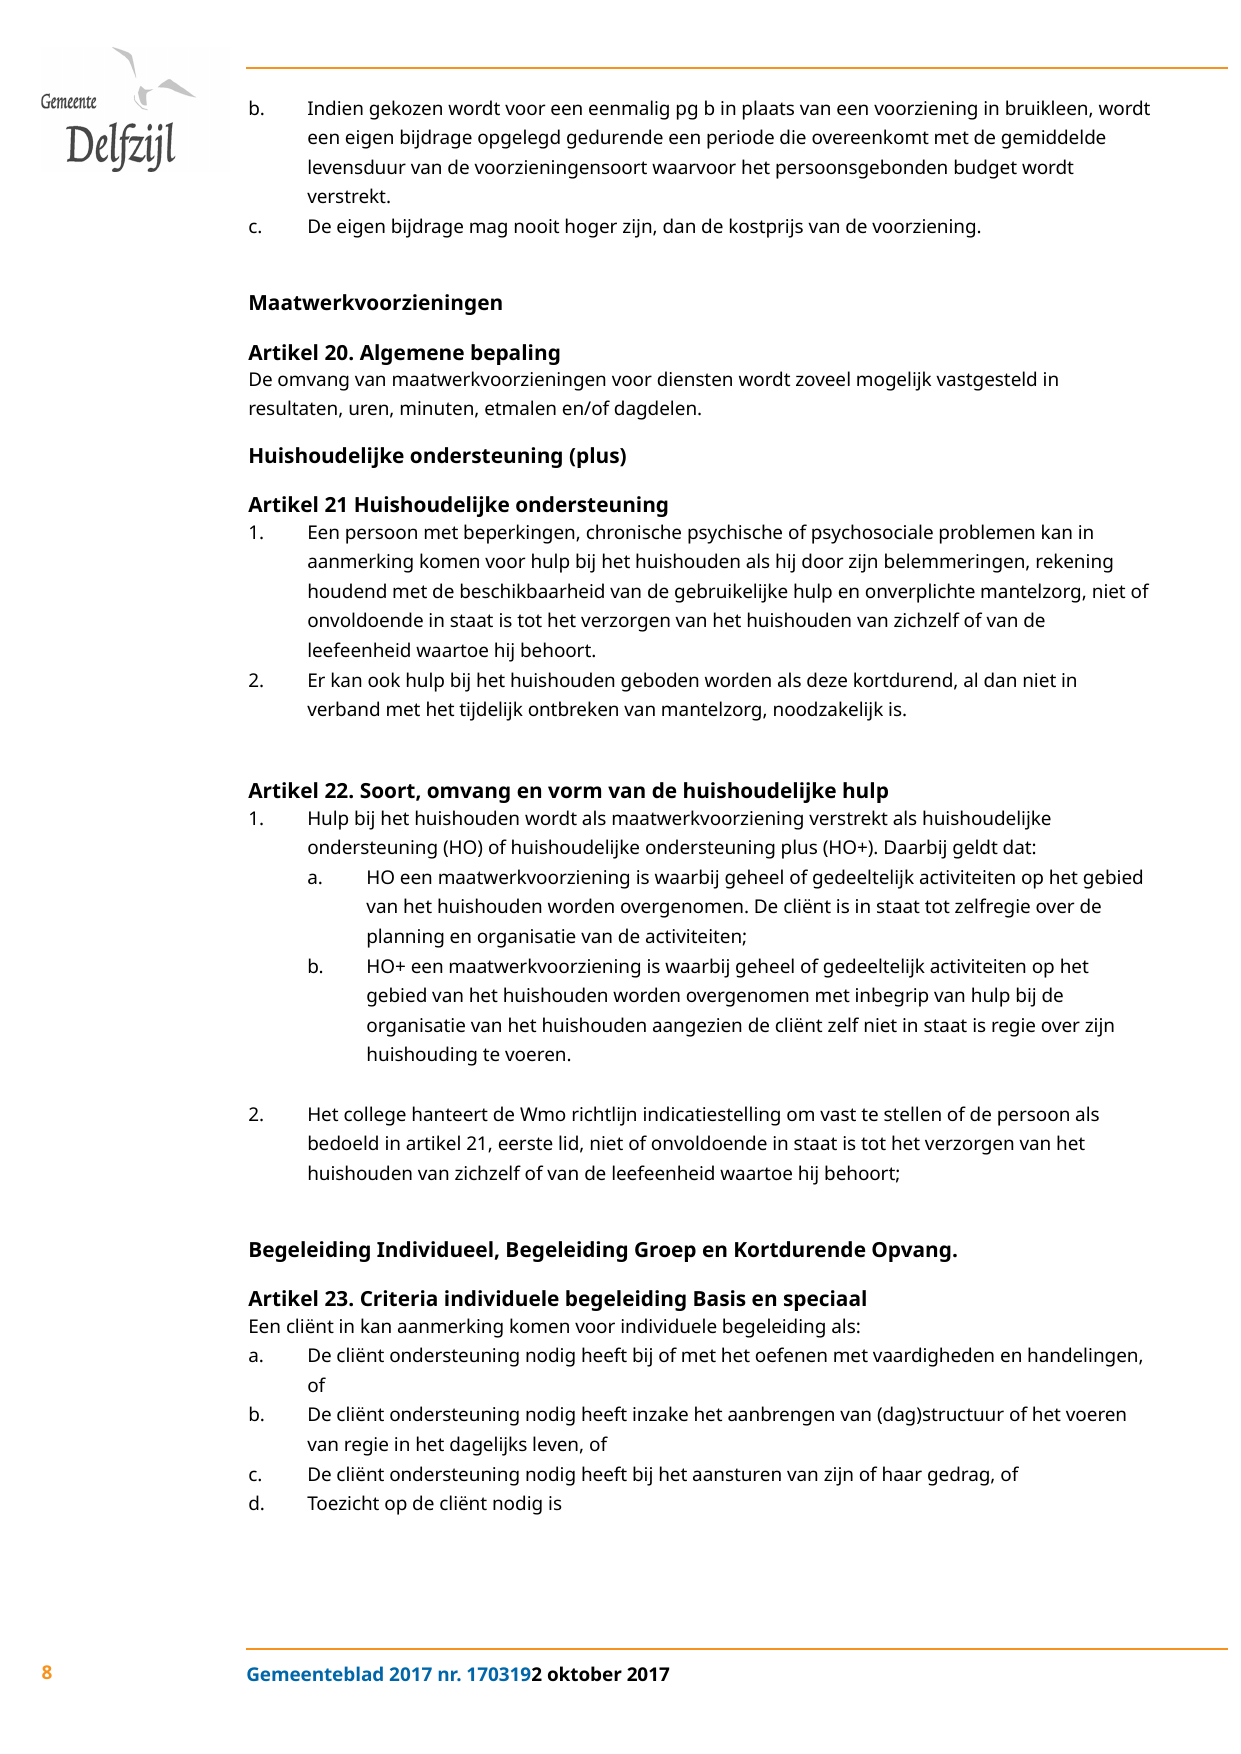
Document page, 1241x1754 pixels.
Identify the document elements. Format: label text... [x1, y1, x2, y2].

list De cliënt ondersteuning nodig heeft inzake het aanbrengen van (dag)structuur of het voeren van regie in het dagelijks leven, of [248, 1402, 1152, 1457]
list Toezicht op de cliënt nodig is [248, 1490, 1152, 1516]
text Huishoudelijke ondersteuning (plus) [248, 441, 1152, 470]
text Maatwerkvoorzieningen [248, 288, 1152, 317]
text Artikel 20. Algemene bepaling [248, 338, 1152, 366]
text Artikel 23. Criteria individuele begeleiding Basis en speciaal [248, 1284, 1152, 1313]
list De cliënt ondersteuning nodig heeft bij het aansturen van zijn of haar gedrag, of [248, 1461, 1152, 1486]
list Een persoon met beperkingen, chronische psychische of psychosociale problemen kan in aanmerking komen voor hulp bij het huishouden als hij door zijn belemmeringen, rekening houdend met de beschikbaarheid van de gebruikelijke hulp en onverplichte mantelzorg, niet of onvoldoende in staat is tot het verzorgen van het huishouden van zichzelf of van de leefeenheid waartoe hij behoort. [248, 519, 1152, 663]
list Het college hanteert de Wmo richtlijn indicatiestelling om vast te stellen of de persoon als bedoeld in artikel 21, eerste lid, niet of onvoldoende in staat is tot het verzorgen van het huishouden van zichzelf of van de leefeenheid waartoe hij behoort; [248, 1101, 1152, 1186]
text Artikel 21 Huishoudelijke ondersteuning [248, 491, 1152, 519]
list Indien gekozen wordt voor een eenmalig pg b in plaats van een voorziening in bruikleen, wordt een eigen bijdrage opgelegd gedurende een periode die overeenkomt met de gemiddelde levensduur van de voorzieningensoort waarvoor het persoonsgebonden budget wordt verstrekt. [248, 95, 1152, 209]
list Hulp bij het huishouden wordt als maatwerkvoorziening verstrekt als huishoudelijke ondersteuning (HO) of huishoudelijke ondersteuning plus (HO+). Daarbij geldt dat: [248, 805, 1152, 860]
list Er kan ook hulp bij het huishouden geboden worden als deze kortdurend, al dan niet in verband met het tijdelijk ontbreken van mantelzorg, noodzakelijk is. [248, 667, 1152, 722]
list De cliënt ondersteuning nodig heeft bij of met het oefenen met vaardigheden en handelingen, of [248, 1342, 1152, 1398]
text De omvang van maatwerkvoorzieningen voor diensten wordt zoveel mogelijk vastgesteld in resultaten, uren, minuten, etmalen en/of dagdelen. [248, 366, 1152, 421]
list De eigen bijdrage mag nooit hoger zijn, dan de kostprijs van de voorziening. [248, 213, 1152, 239]
list HO+ een maatwerkvoorziening is waarbij geheel of gedeeltelijk activiteiten op het gebied van het huishouden worden overgenomen met inbegrip van hulp bij de organisatie van het huishouden aangezien de cliënt zelf niet in staat is regie over zijn huishouding te voeren. [307, 953, 1152, 1067]
text Artikel 22. Soort, omvang en vorm van de huishoudelijke hulp [248, 776, 1152, 805]
text Begeleiding Individueel, Begeleiding Groep en Kortdurende Opvang. [248, 1235, 1152, 1263]
picture [41, 47, 231, 172]
list HO een maatwerkvoorziening is waarbij geheel of gedeeltelijk activiteiten op het gebied van het huishouden worden overgenomen. De cliënt is in staat tot zelfregie over de planning en organisatie van de activiteiten; [307, 864, 1152, 949]
text Een cliënt in kan aanmerking komen voor individuele begeleiding als: [248, 1313, 1152, 1338]
